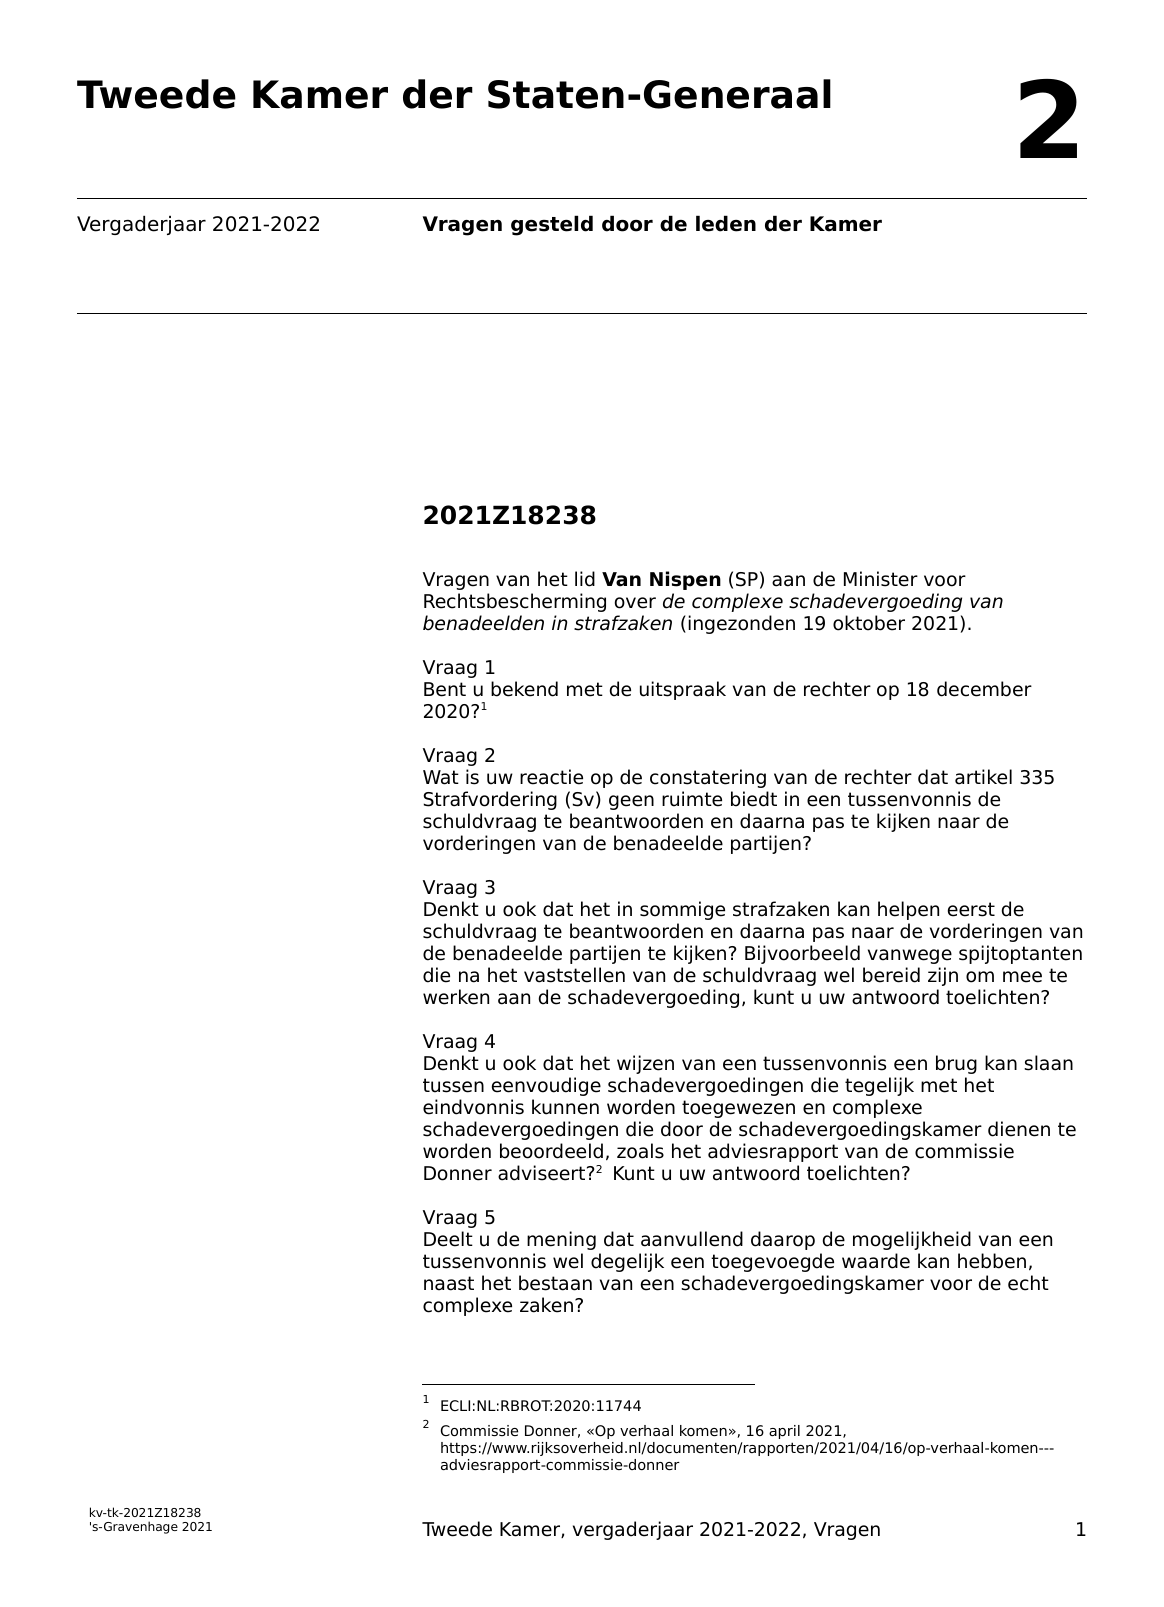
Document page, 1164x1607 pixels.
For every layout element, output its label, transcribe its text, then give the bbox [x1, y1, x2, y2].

text Wat is uw reactie op de constatering van de rechter dat artikel 335 Strafvordering (Sv) geen ruimte biedt in een tussenvonnis de schuldvraag te beantwoorden en daarna pas te kijken naar de vorderingen van de benadeelde partijen? [422, 767, 1087, 855]
table_header Tweede Kamer der Staten-Generaal [77, 59, 886, 198]
text ECLI:NL:RBROT:2020:11744 [422, 1393, 1087, 1416]
text 's-Gravenhage 2021 [88, 1520, 323, 1534]
text Bent u bekend met de uitspraak van de rechter op 18 december 2020? [422, 679, 1087, 723]
text Denkt u ook dat het wijzen van een tussenvonnis een brug kan slaan tussen eenvoudige schadevergoedingen die tegelijk met het eindvonnis kunnen worden toegewezen en complexe schadevergoedingen die door de schadevergoedingskamer dienen te worden beoordeeld, zoals het adviesrapport van de commissie Donner adviseert? Kunt u uw antwoord toelichten? [422, 1053, 1087, 1185]
text Commissie Donner, «Op verhaal komen», 16 april 2021, https://www.rijksoverheid.nl/documenten/rapporten/2021/04/16/op-verhaal-komen---adviesrapport-commissie-donner [422, 1418, 1087, 1474]
text Vraag 4 [422, 1031, 1087, 1053]
text Vraag 5 [422, 1207, 1087, 1229]
table_cell Vragen gesteld door de leden der Kamer [422, 199, 1087, 313]
text 2021Z18238 [422, 501, 1087, 531]
text Deelt u de mening dat aanvullend daarop de mogelijkheid van een tussenvonnis wel degelijk een toegevoegde waarde kan hebben, naast het bestaan van een schadevergoedingskamer voor de echt complexe zaken? [422, 1229, 1087, 1317]
table_cell Vergaderjaar 2021-2022 [77, 199, 422, 313]
text kv-tk-2021Z18238 [88, 1506, 323, 1520]
text Vraag 1 [422, 657, 1087, 679]
text Vragen van het lid Van Nispen (SP) aan de Minister voor Rechtsbescherming over de complexe schadevergoeding van benadeelden in strafzaken (ingezonden 19 oktober 2021). [422, 569, 1087, 635]
table_header 2 [886, 59, 1087, 198]
text Vraag 2 [422, 745, 1087, 767]
text Denkt u ook dat het in sommige strafzaken kan helpen eerst de schuldvraag te beantwoorden en daarna pas naar de vorderingen van de benadeelde partijen te kijken? Bijvoorbeeld vanwege spijtoptanten die na het vaststellen van de schuldvraag wel bereid zijn om mee te werken aan de schadevergoeding, kunt u uw antwoord toelichten? [422, 899, 1087, 1009]
text Vraag 3 [422, 877, 1087, 899]
